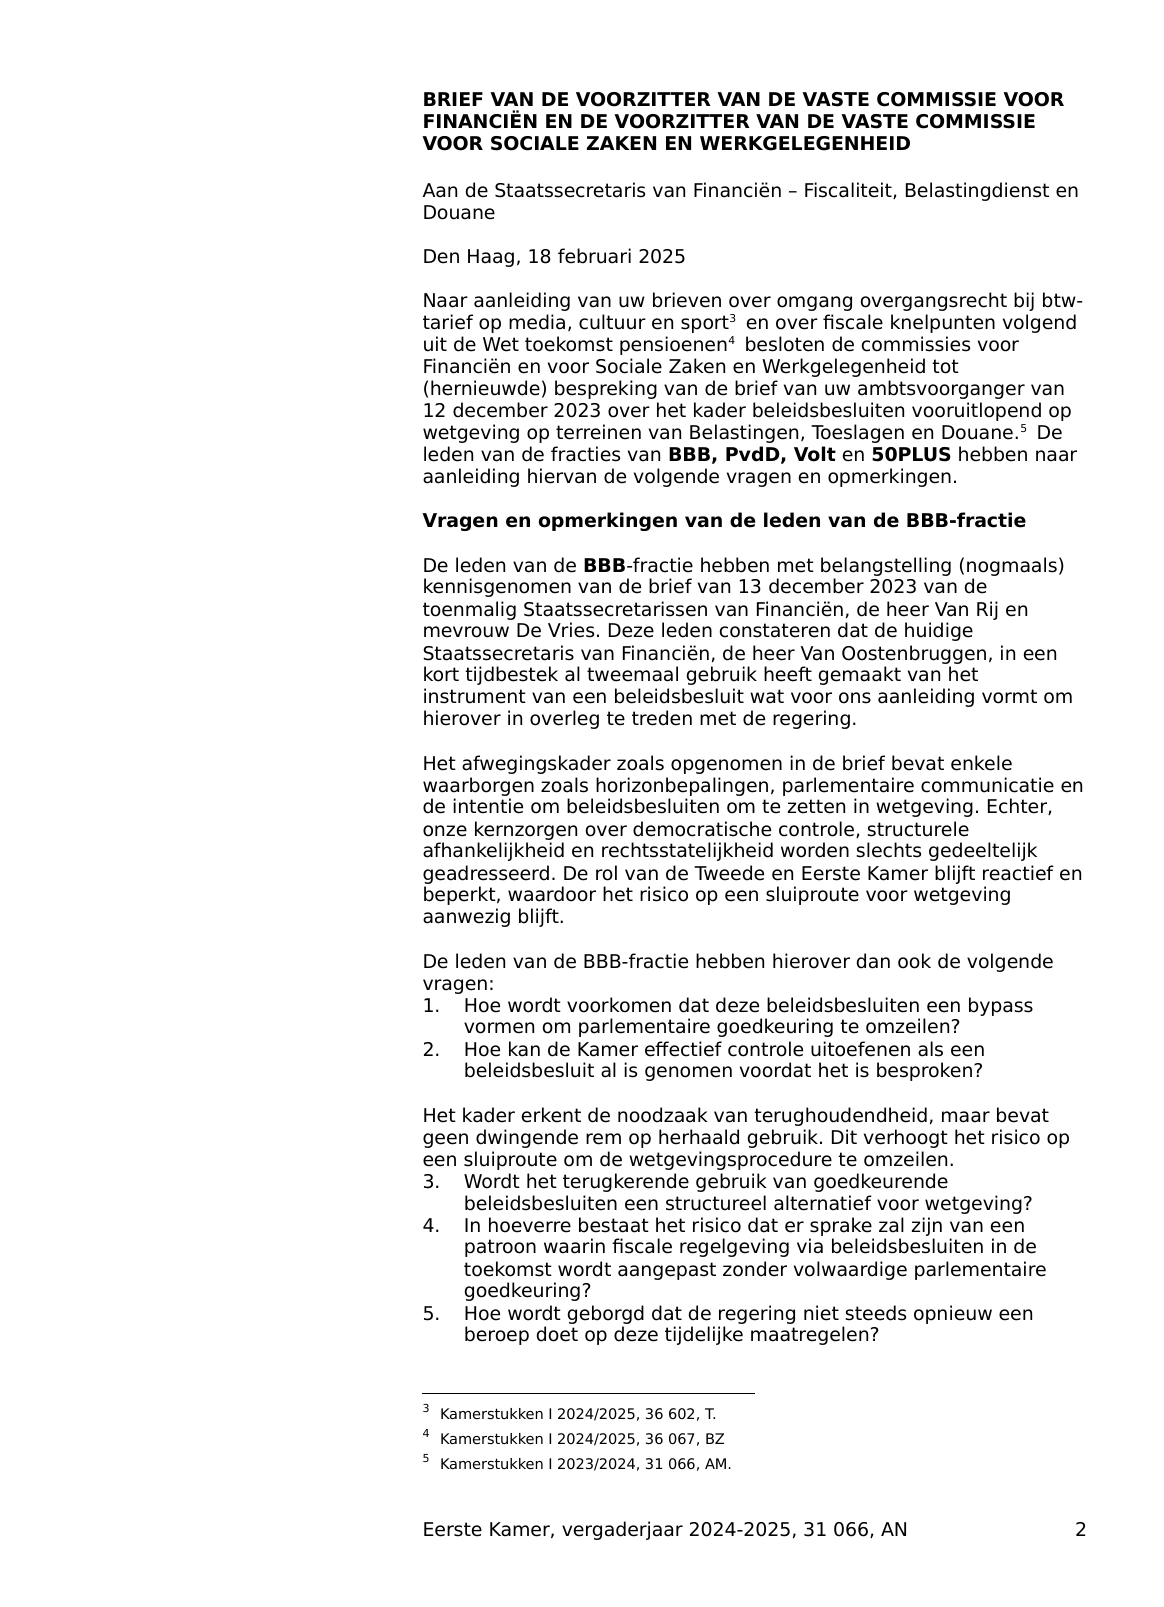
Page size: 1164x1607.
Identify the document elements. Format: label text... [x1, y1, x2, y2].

text Het kader erkent de noodzaak van terughoudendheid, maar bevat geen dwingende rem op herhaald gebruik. Dit verhoogt het risico op een sluiproute om de wetgevingsprocedure te omzeilen. [422, 1104, 1087, 1171]
text De leden van de BBB-fractie hebben met belangstelling (nogmaals) kennisgenomen van de brief van 13 december 2023 van de toenmalig Staatssecretarissen van Financiën, de heer Van Rij en mevrouw De Vries. Deze leden constateren dat de huidige Staatssecretaris van Financiën, de heer Van Oostenbruggen, in een kort tijdbestek al tweemaal gebruik heeft gemaakt van het instrument van een beleidsbesluit wat voor ons aanleiding vormt om hierover in overleg te treden met de regering. [422, 554, 1087, 730]
text Kamerstukken I 2023/2024, 31 066, AM. [422, 1452, 1087, 1474]
text Het afwegingskader zoals opgenomen in de brief bevat enkele waarborgen zoals horizonbepalingen, parlementaire communicatie en de intentie om beleidsbesluiten om te zetten in wetgeving. Echter, onze kernzorgen over democratische controle, structurele afhankelijkheid en rechtsstatelijkheid worden slechts gedeeltelijk geadresseerd. De rol van de Tweede en Eerste Kamer blijft reactief en beperkt, waardoor het risico op een sluiproute voor wetgeving aanwezig blijft. [422, 752, 1087, 928]
text Naar aanleiding van uw brieven over omgang overgangsrecht bij btw-tarief op media, cultuur en sport en over fiscale knelpunten volgend uit de Wet toekomst pensioenen besloten de commissies voor Financiën en voor Sociale Zaken en Werkgelegenheid tot (hernieuwde) bespreking van de brief van uw ambtsvoorganger van 12 december 2023 over het kader beleidsbesluiten vooruitlopend op wetgeving op terreinen van Belastingen, Toeslagen en Douane. De leden van de fracties van BBB, PvdD, Volt en 50PLUS hebben naar aanleiding hiervan de volgende vragen en opmerkingen. [422, 290, 1087, 488]
subtitle Vragen en opmerkingen van de leden van de BBB-fractie [422, 510, 1087, 532]
text De leden van de BBB-fractie hebben hierover dan ook de volgende vragen: [422, 951, 1087, 994]
text Den Haag, 18 februari 2025 [422, 246, 1087, 268]
text Kamerstukken I 2024/2025, 36 067, BZ [422, 1427, 1087, 1449]
text 3. Wordt het terugkerende gebruik van goedkeurende beleidsbesluiten een structureel alternatief voor wetgeving? [422, 1171, 1087, 1214]
text 5. Hoe wordt geborgd dat de regering niet steeds opnieuw een beroep doet op deze tijdelijke maatregelen? [422, 1302, 1087, 1346]
subtitle BRIEF VAN DE VOORZITTER VAN DE VASTE COMMISSIE VOOR FINANCIËN EN DE VOORZITTER VAN DE VASTE COMMISSIE VOOR SOCIALE ZAKEN EN WERKGELEGENHEID [422, 89, 1087, 155]
text 4. In hoeverre bestaat het risico dat er sprake zal zijn van een patroon waarin fiscale regelgeving via beleidsbesluiten in de toekomst wordt aangepast zonder volwaardige parlementaire goedkeuring? [422, 1214, 1087, 1302]
text Kamerstukken I 2024/2025, 36 602, T. [422, 1402, 1087, 1424]
text Aan de Staatssecretaris van Financiën – Fiscaliteit, Belastingdienst en Douane [422, 180, 1087, 224]
text 1. Hoe wordt voorkomen dat deze beleidsbesluiten een bypass vormen om parlementaire goedkeuring te omzeilen? [422, 994, 1087, 1038]
text 2. Hoe kan de Kamer effectief controle uitoefenen als een beleidsbesluit al is genomen voordat het is besproken? [422, 1038, 1087, 1082]
